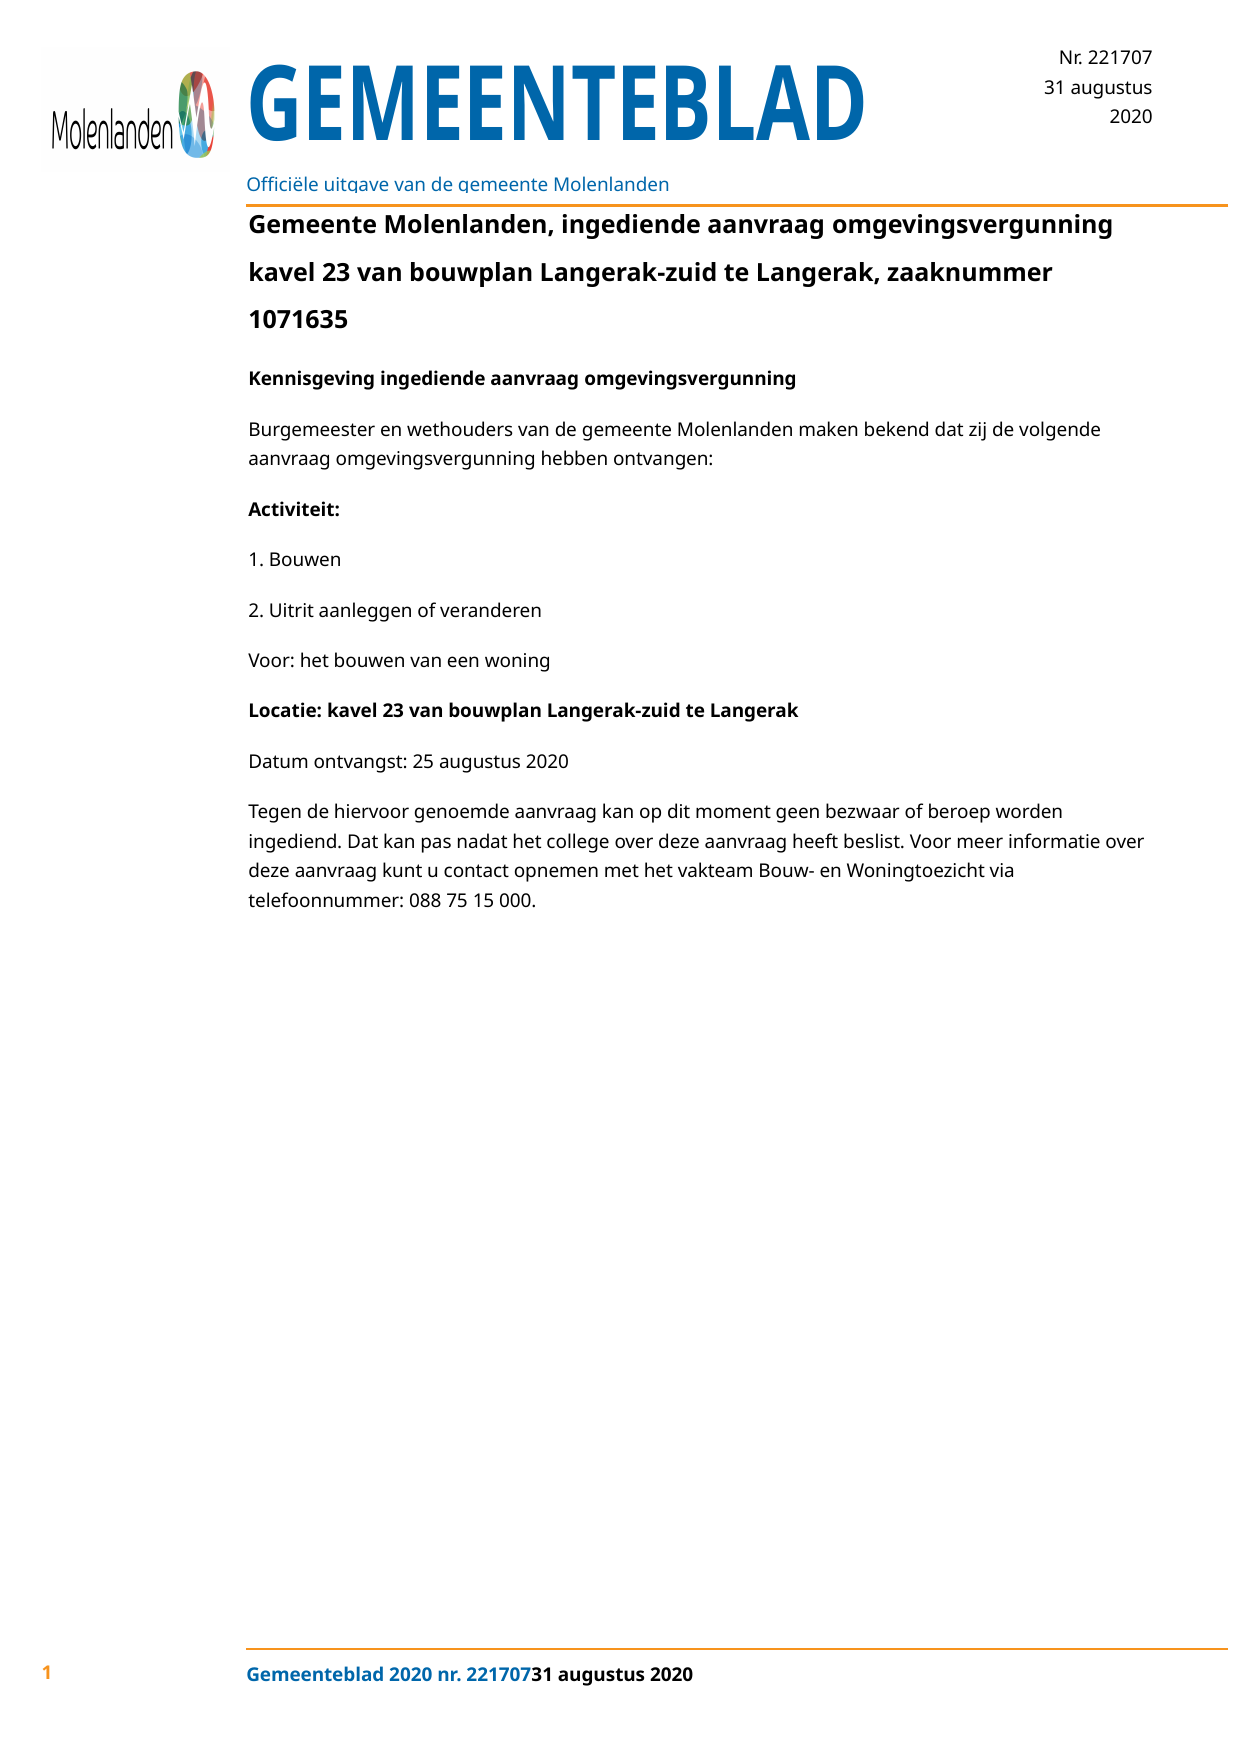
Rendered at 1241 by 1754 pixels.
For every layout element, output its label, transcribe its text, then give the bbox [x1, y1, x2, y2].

text 2. Uitrit aanleggen of veranderen [248, 597, 1152, 622]
text Voor: het bouwen van een woning [248, 647, 1152, 673]
text 1. Bouwen [248, 546, 1152, 572]
text Gemeente Molenlanden, ingediende aanvraag omgevingsvergunning kavel 23 van bouwplan Langerak-zuid te Langerak, zaaknummer 1071635 [248, 207, 1152, 336]
text Locatie: kavel 23 van bouwplan Langerak-zuid te Langerak [248, 698, 1152, 723]
text Kennisgeving ingediende aanvraag omgevingsvergunning [248, 366, 1152, 391]
text Tegen de hiervoor genoemde aanvraag kan op dit moment geen bezwaar of beroep worden ingediend. Dat kan pas nadat het college over deze aanvraag heeft beslist. Voor meer informatie over deze aanvraag kunt u contact opnemen met het vakteam Bouw- en Woningtoezicht via telefoonnummer: 088 75 15 000. [248, 798, 1152, 913]
text Datum ontvangst: 25 augustus 2020 [248, 748, 1152, 774]
text Burgemeester en wethouders van de gemeente Molenlanden maken bekend dat zij de volgende aanvraag omgevingsvergunning hebben ontvangen: [248, 416, 1152, 471]
picture [41, 47, 231, 172]
text Activiteit: [248, 496, 1152, 522]
